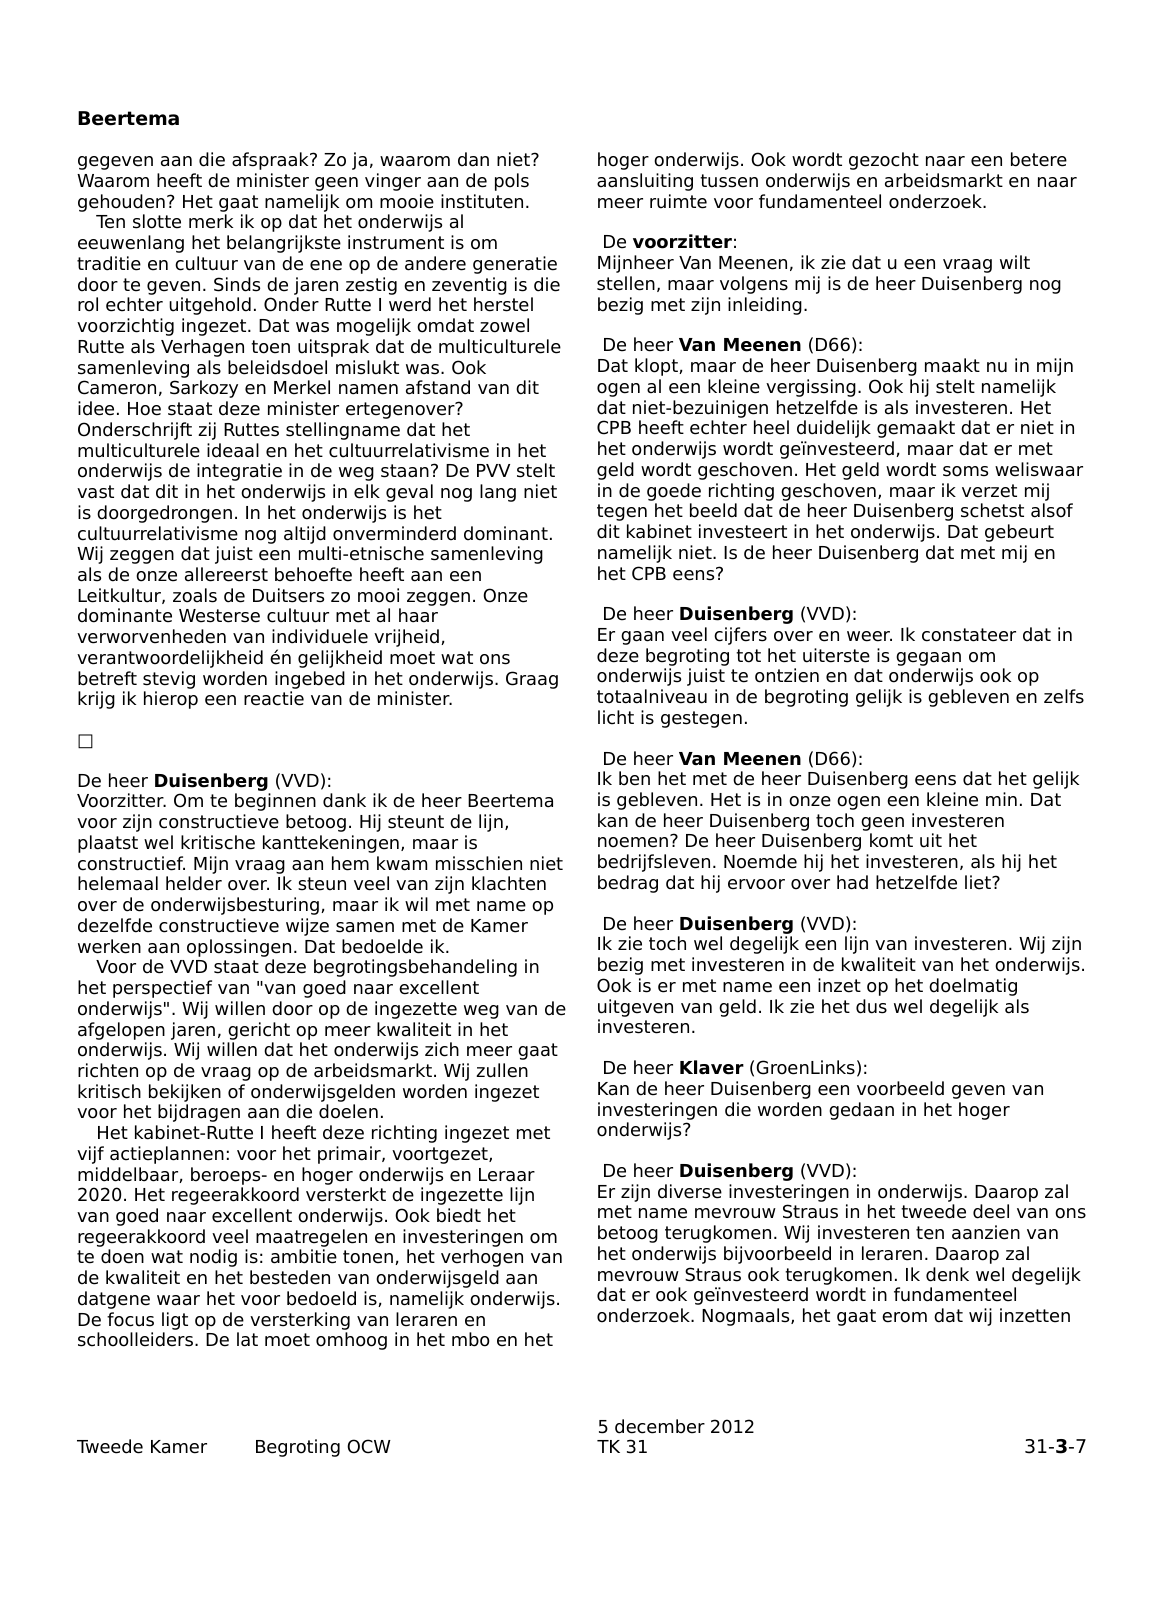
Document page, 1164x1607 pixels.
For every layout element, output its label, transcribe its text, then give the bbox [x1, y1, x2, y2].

text □ [77, 730, 567, 751]
text Voorzitter. Om te beginnen dank ik de heer Beertema voor zijn constructieve betoog. Hij steunt de lijn, plaatst wel kritische kanttekeningen, maar is constructief. Mijn vraag aan hem kwam misschien niet helemaal helder over. Ik steun veel van zijn klachten over de onderwijsbesturing, maar ik wil met name op dezelfde constructieve wijze samen met de Kamer werken aan oplossingen. Dat bedoelde ik. [77, 791, 567, 957]
text hoger onderwijs. Ook wordt gezocht naar een betere aansluiting tussen onderwijs en arbeidsmarkt en naar meer ruimte voor fundamenteel onderzoek. [596, 150, 1087, 212]
text Ik ben het met de heer Duisenberg eens dat het gelijk is gebleven. Het is in onze ogen een kleine min. Dat kan de heer Duisenberg toch geen investeren noemen? De heer Duisenberg komt uit het bedrijfsleven. Noemde hij het investeren, als hij het bedrag dat hij ervoor over had hetzelfde liet? [596, 769, 1087, 893]
text Het kabinet-Rutte I heeft deze richting ingezet met vijf actieplannen: voor het primair, voortgezet, middelbaar, beroeps- en hoger onderwijs en Leraar 2020. Het regeerakkoord versterkt de ingezette lijn van goed naar excellent onderwijs. Ook biedt het regeerakkoord veel maatregelen en investeringen om te doen wat nodig is: ambitie tonen, het verhogen van de kwaliteit en het besteden van onderwijsgeld aan datgene waar het voor bedoeld is, namelijk onderwijs. De focus ligt op de versterking van leraren en schoolleiders. De lat moet omhoog in het mbo en het [77, 1123, 567, 1351]
text Dat klopt, maar de heer Duisenberg maakt nu in mijn ogen al een kleine vergissing. Ook hij stelt namelijk dat niet-bezuinigen hetzelfde is als investeren. Het CPB heeft echter heel duidelijk gemaakt dat er niet in het onderwijs wordt geïnvesteerd, maar dat er met geld wordt geschoven. Het geld wordt soms weliswaar in de goede richting geschoven, maar ik verzet mij tegen het beeld dat de heer Duisenberg schetst alsof dit kabinet investeert in het onderwijs. Dat gebeurt namelijk niet. Is de heer Duisenberg dat met mij en het CPB eens? [596, 356, 1087, 584]
text Er gaan veel cijfers over en weer. Ik constateer dat in deze begroting tot het uiterste is gegaan om onderwijs juist te ontzien en dat onderwijs ook op totaalniveau in de begroting gelijk is gebleven en zelfs licht is gestegen. [596, 625, 1087, 728]
text Kan de heer Duisenberg een voorbeeld geven van investeringen die worden gedaan in het hoger onderwijs? [596, 1079, 1087, 1141]
text Mijnheer Van Meenen, ik zie dat u een vraag wilt stellen, maar volgens mij is de heer Duisenberg nog bezig met zijn inleiding. [596, 253, 1087, 315]
text gegeven aan die afspraak? Zo ja, waarom dan niet? Waarom heeft de minister geen vinger aan de pols gehouden? Het gaat namelijk om mooie instituten. [77, 150, 567, 212]
text Er zijn diverse investeringen in onderwijs. Daarop zal met name mevrouw Straus in het tweede deel van ons betoog terugkomen. Wij investeren ten aanzien van het onderwijs bijvoorbeeld in leraren. Daarop zal mevrouw Straus ook terugkomen. Ik denk wel degelijk dat er ook geïnvesteerd wordt in fundamenteel onderzoek. Nogmaals, het gaat erom dat wij inzetten [596, 1182, 1087, 1327]
text De heer Van Meenen (D66): [596, 335, 1087, 356]
text De heer Klaver (GroenLinks): [596, 1058, 1087, 1079]
text Voor de VVD staat deze begrotingsbehandeling in het perspectief van "van goed naar excellent onderwijs". Wij willen door op de ingezette weg van de afgelopen jaren, gericht op meer kwaliteit in het onderwijs. Wij willen dat het onderwijs zich meer gaat richten op de vraag op de arbeidsmarkt. Wij zullen kritisch bekijken of onderwijsgelden worden ingezet voor het bijdragen aan die doelen. [77, 957, 567, 1123]
text Ten slotte merk ik op dat het onderwijs al eeuwenlang het belangrijkste instrument is om traditie en cultuur van de ene op de andere generatie door te geven. Sinds de jaren zestig en zeventig is die rol echter uitgehold. Onder Rutte I werd het herstel voorzichtig ingezet. Dat was mogelijk omdat zowel Rutte als Verhagen toen uitsprak dat de multiculturele samenleving als beleidsdoel mislukt was. Ook Cameron, Sarkozy en Merkel namen afstand van dit idee. Hoe staat deze minister ertegenover? Onderschrijft zij Ruttes stellingname dat het multiculturele ideaal en het cultuurrelativisme in het onderwijs de integratie in de weg staan? De PVV stelt vast dat dit in het onderwijs in elk geval nog lang niet is doorgedrongen. In het onderwijs is het cultuurrelativisme nog altijd onverminderd dominant. Wij zeggen dat juist een multi-etnische samenleving als de onze allereerst behoefte heeft aan een Leitkultur, zoals de Duitsers zo mooi zeggen. Onze dominante Westerse cultuur met al haar verworvenheden van individuele vrijheid, verantwoordelijkheid én gelijkheid moet wat ons betreft stevig worden ingebed in het onderwijs. Graag krijg ik hierop een reactie van de minister. [77, 212, 567, 710]
text De heer Duisenberg (VVD): [596, 1161, 1087, 1182]
text De heer Duisenberg (VVD): [77, 771, 567, 791]
text De voorzitter: [596, 232, 1087, 253]
text De heer Van Meenen (D66): [596, 748, 1087, 769]
text Ik zie toch wel degelijk een lijn van investeren. Wij zijn bezig met investeren in de kwaliteit van het onderwijs. Ook is er met name een inzet op het doelmatig uitgeven van geld. Ik zie het dus wel degelijk als investeren. [596, 934, 1087, 1038]
text De heer Duisenberg (VVD): [596, 913, 1087, 934]
text De heer Duisenberg (VVD): [596, 604, 1087, 625]
